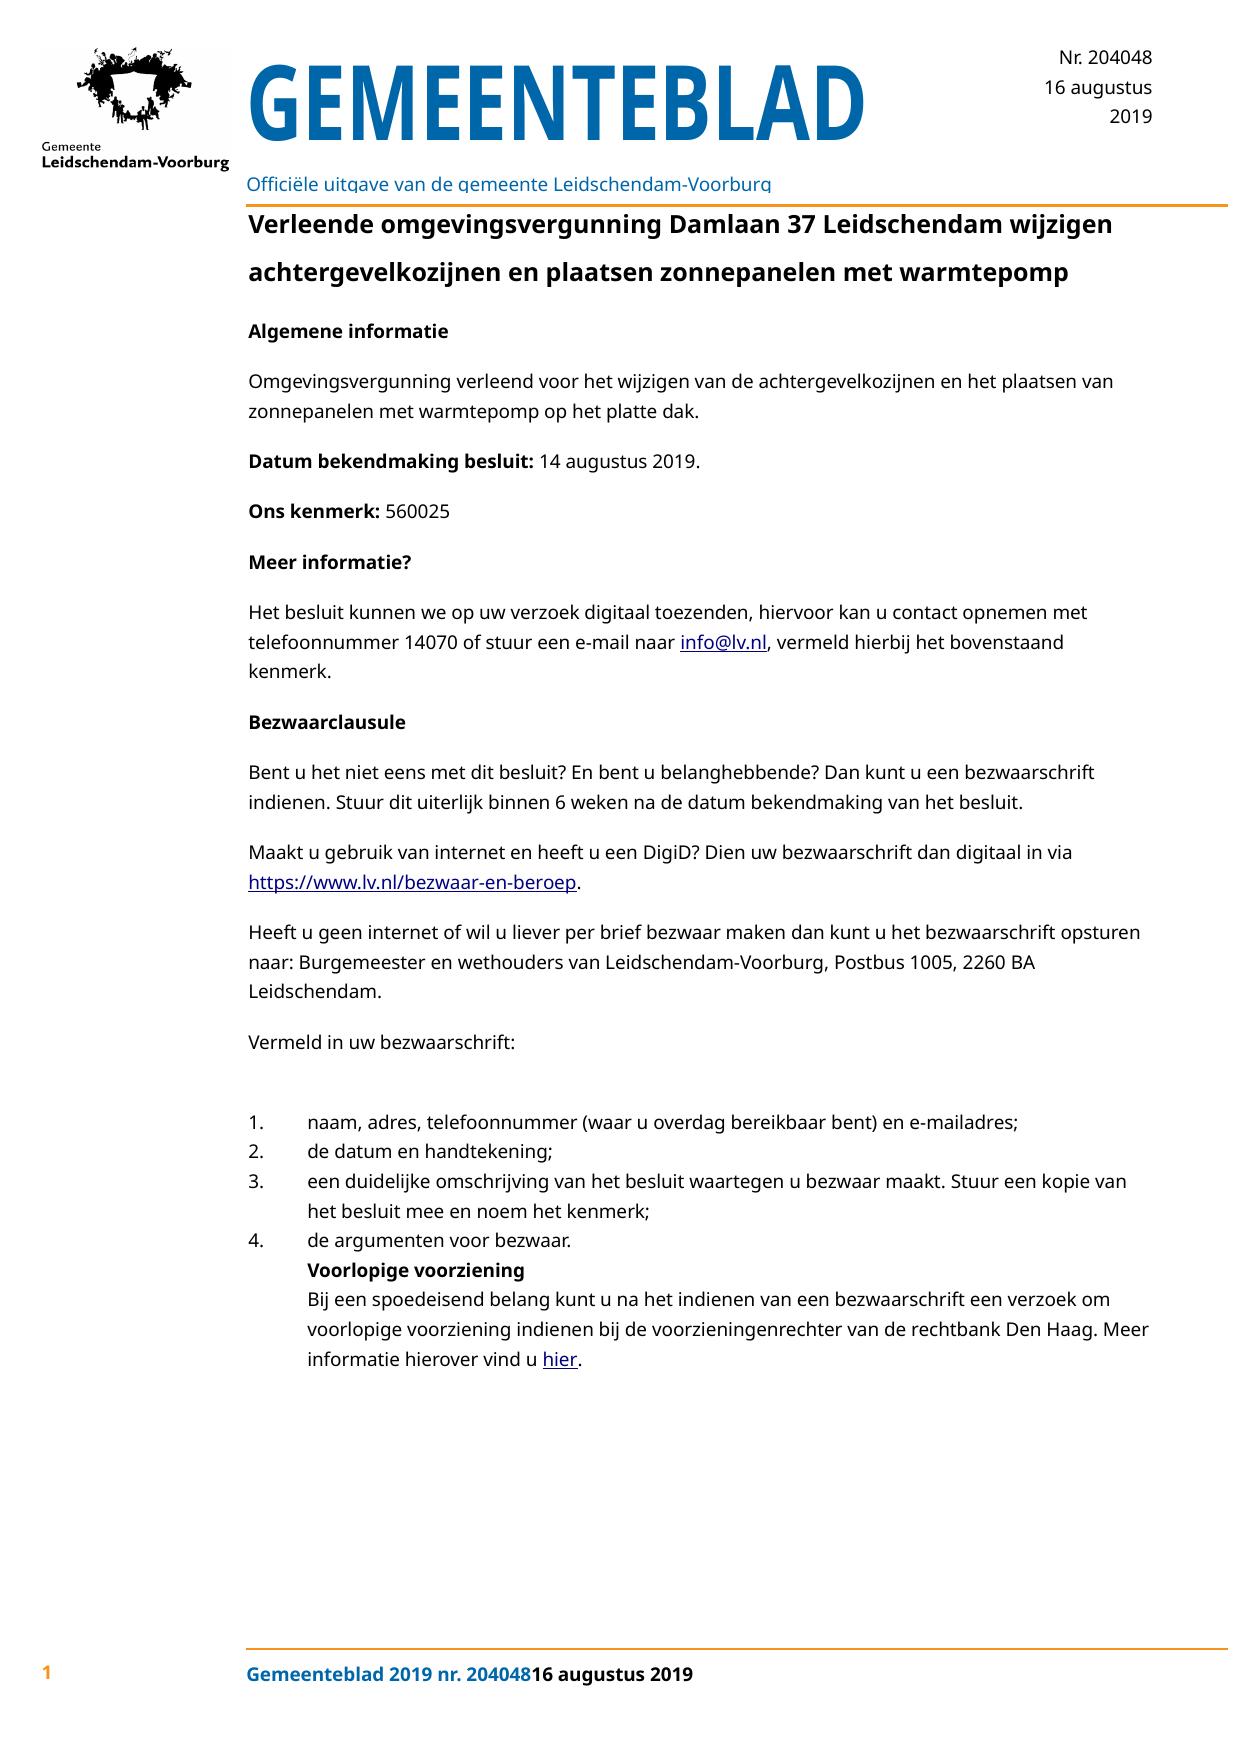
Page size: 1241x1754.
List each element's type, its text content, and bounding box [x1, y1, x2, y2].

list Bij een spoedeisend belang kunt u na het indienen van een bezwaarschrift een verzoek om voorlopige voorziening indienen bij de voorzieningenrechter van de rechtbank Den Haag. Meer informatie hierover vind u hier. [248, 1287, 1152, 1372]
text Bent u het niet eens met dit besluit? En bent u belanghebbende? Dan kunt u een bezwaarschrift indienen. Stuur dit uiterlijk binnen 6 weken na de datum bekendmaking van het besluit. [248, 759, 1152, 815]
text Verleende omgevingsvergunning Damlaan 37 Leidschendam wijzigen achtergevelkozijnen en plaatsen zonnepanelen met warmtepomp [248, 207, 1152, 288]
text Het besluit kunnen we op uw verzoek digitaal toezenden, hiervoor kan u contact opnemen met telefoonnummer 14070 of stuur een e-mail naar info@lv.nl, vermeld hierbij het bovenstaand kenmerk. [248, 599, 1152, 684]
text Datum bekendmaking besluit: 14 augustus 2019. [248, 448, 1152, 474]
text Bezwaarclausule [248, 709, 1152, 735]
list naam, adres, telefoonnummer (waar u overdag bereikbaar bent) en e-mailadres; [248, 1109, 1152, 1135]
list de datum en handtekening; [248, 1139, 1152, 1164]
list Voorlopige voorziening [248, 1257, 1152, 1283]
text Algemene informatie [248, 318, 1152, 344]
list de argumenten voor bezwaar. [248, 1227, 1152, 1253]
list een duidelijke omschrijving van het besluit waartegen u bezwaar maakt. Stuur een kopie van het besluit mee en noem het kenmerk; [248, 1168, 1152, 1224]
text Heeft u geen internet of wil u liever per brief bezwaar maken dan kunt u het bezwaarschrift opsturen naar: Burgemeester en wethouders van Leidschendam-Voorburg, Postbus 1005, 2260 BA Leidschendam. [248, 919, 1152, 1004]
text Ons kenmerk: 560025 [248, 499, 1152, 524]
text Meer informatie? [248, 549, 1152, 575]
text Omgevingsvergunning verleend voor het wijzigen van de achtergevelkozijnen en het plaatsen van zonnepanelen met warmtepomp op het platte dak. [248, 368, 1152, 424]
picture [41, 47, 231, 172]
text Vermeld in uw bezwaarschrift: [248, 1029, 1152, 1055]
text Maakt u gebruik van internet en heeft u een DigiD? Dien uw bezwaarschrift dan digitaal in via https://www.lv.nl/bezwaar-en-beroep. [248, 839, 1152, 895]
